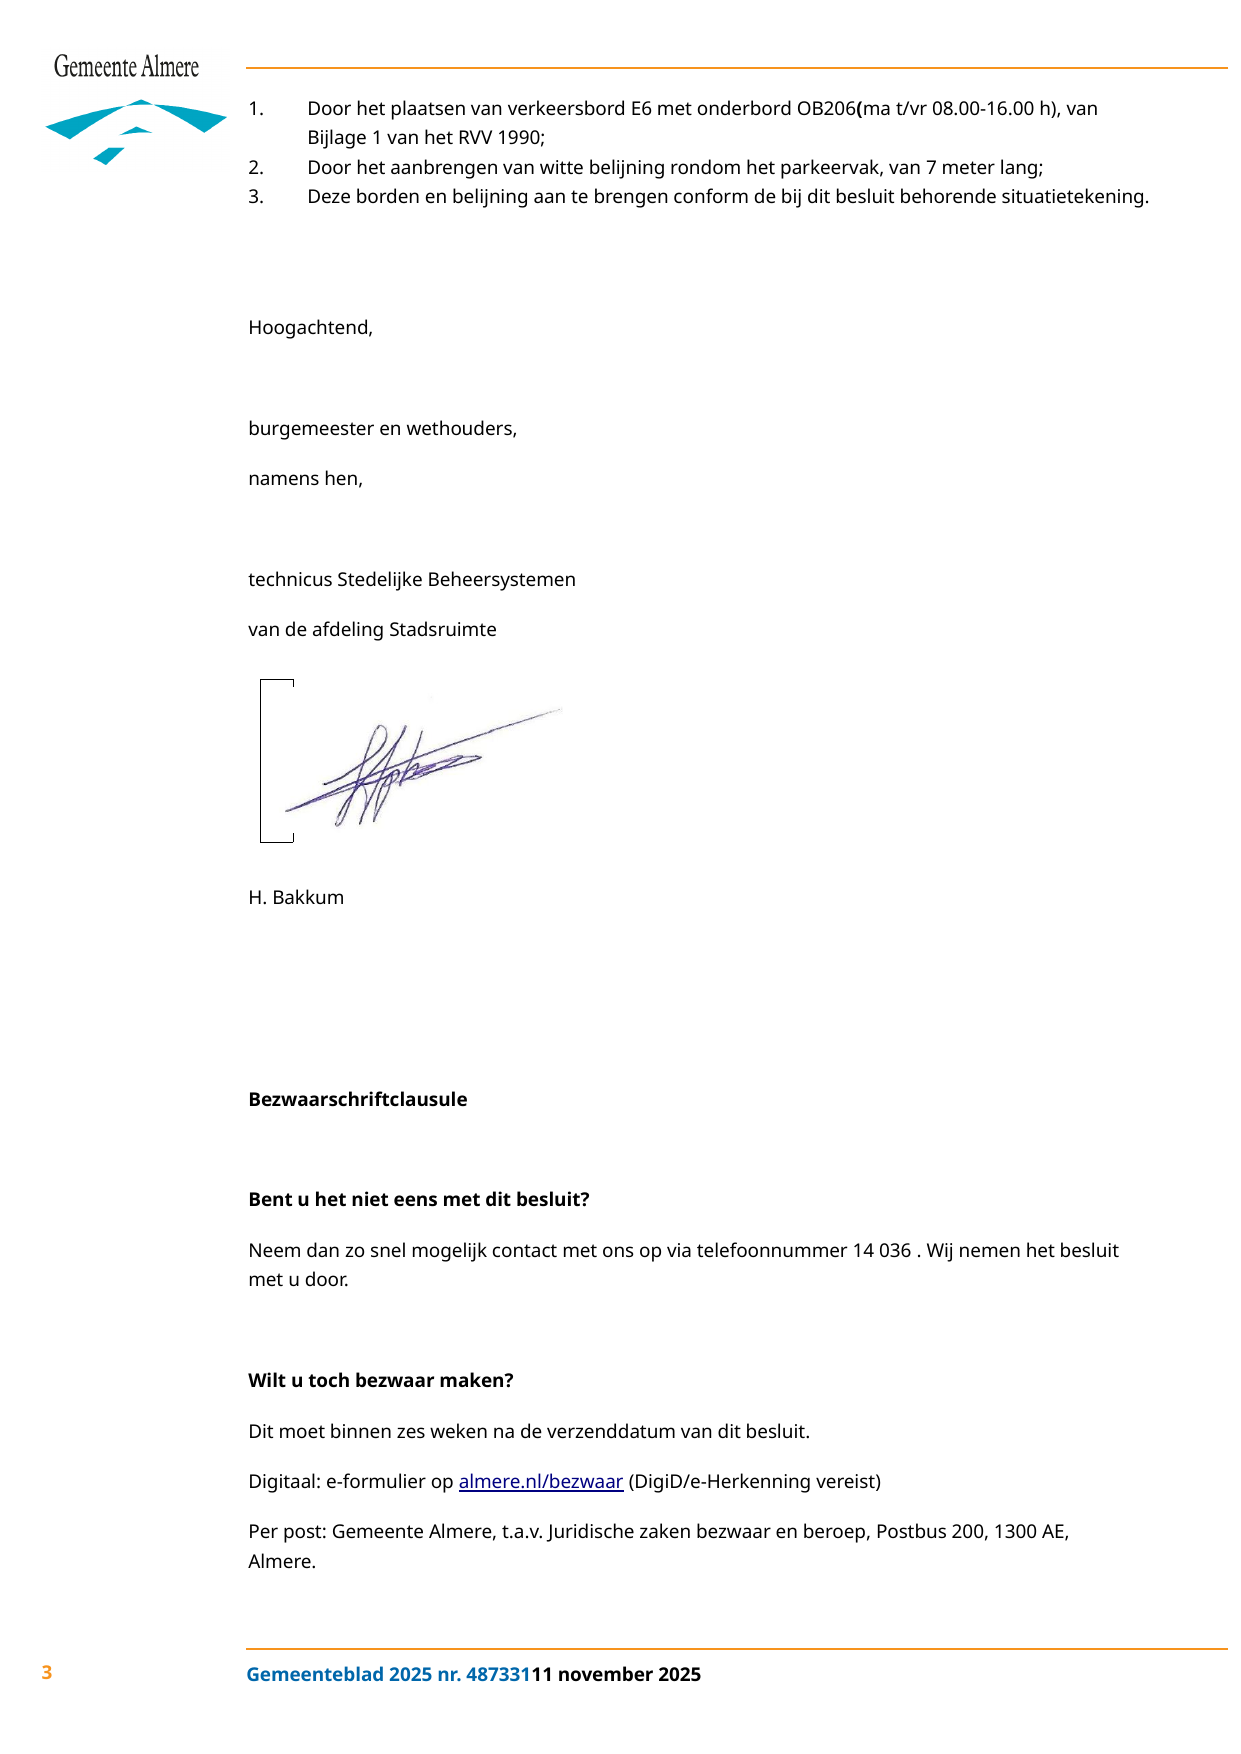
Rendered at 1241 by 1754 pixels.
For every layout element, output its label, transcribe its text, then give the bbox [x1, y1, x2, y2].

text Digitaal: e-formulier op almere.nl/bezwaar (DigiD/e-Herkenning vereist) [248, 1468, 1152, 1494]
text technicus Stedelijke Beheersystemen [248, 566, 1152, 592]
text Wilt u toch bezwaar maken? [248, 1367, 1152, 1393]
list Deze borden en belijning aan te brengen conform de bij dit besluit behorende situatietekening. [248, 183, 1152, 209]
list Door het aanbrengen van witte belijning rondom het parkeervak, van 7 meter lang; [248, 154, 1152, 180]
text namens hen, [248, 465, 1152, 491]
text Per post: Gemeente Almere, t.a.v. Juridische zaken bezwaar en beroep, Postbus 200, 1300 AE, Almere. [248, 1519, 1152, 1574]
list Door het plaatsen van verkeersbord E6 met onderbord OB206(ma t/vr 08.00-16.00 h), van Bijlage 1 van het RVV 1990; [248, 95, 1152, 150]
picture [268, 687, 569, 833]
text H. Bakkum [248, 884, 1152, 910]
text Neem dan zo snel mogelijk contact met ons op via telefoonnummer 14 036 . Wij nemen het besluit met u door. [248, 1237, 1152, 1292]
text burgemeester en wethouders, [248, 415, 1152, 441]
text Bent u het niet eens met dit besluit? [248, 1187, 1152, 1212]
picture [41, 47, 231, 172]
text Dit moet binnen zes weken na de verzenddatum van dit besluit. [248, 1418, 1152, 1444]
text van de afdeling Stadsruimte [248, 616, 1152, 642]
text Bezwaarschriftclausule [248, 1086, 1152, 1112]
text Hoogachtend, [248, 314, 1152, 340]
